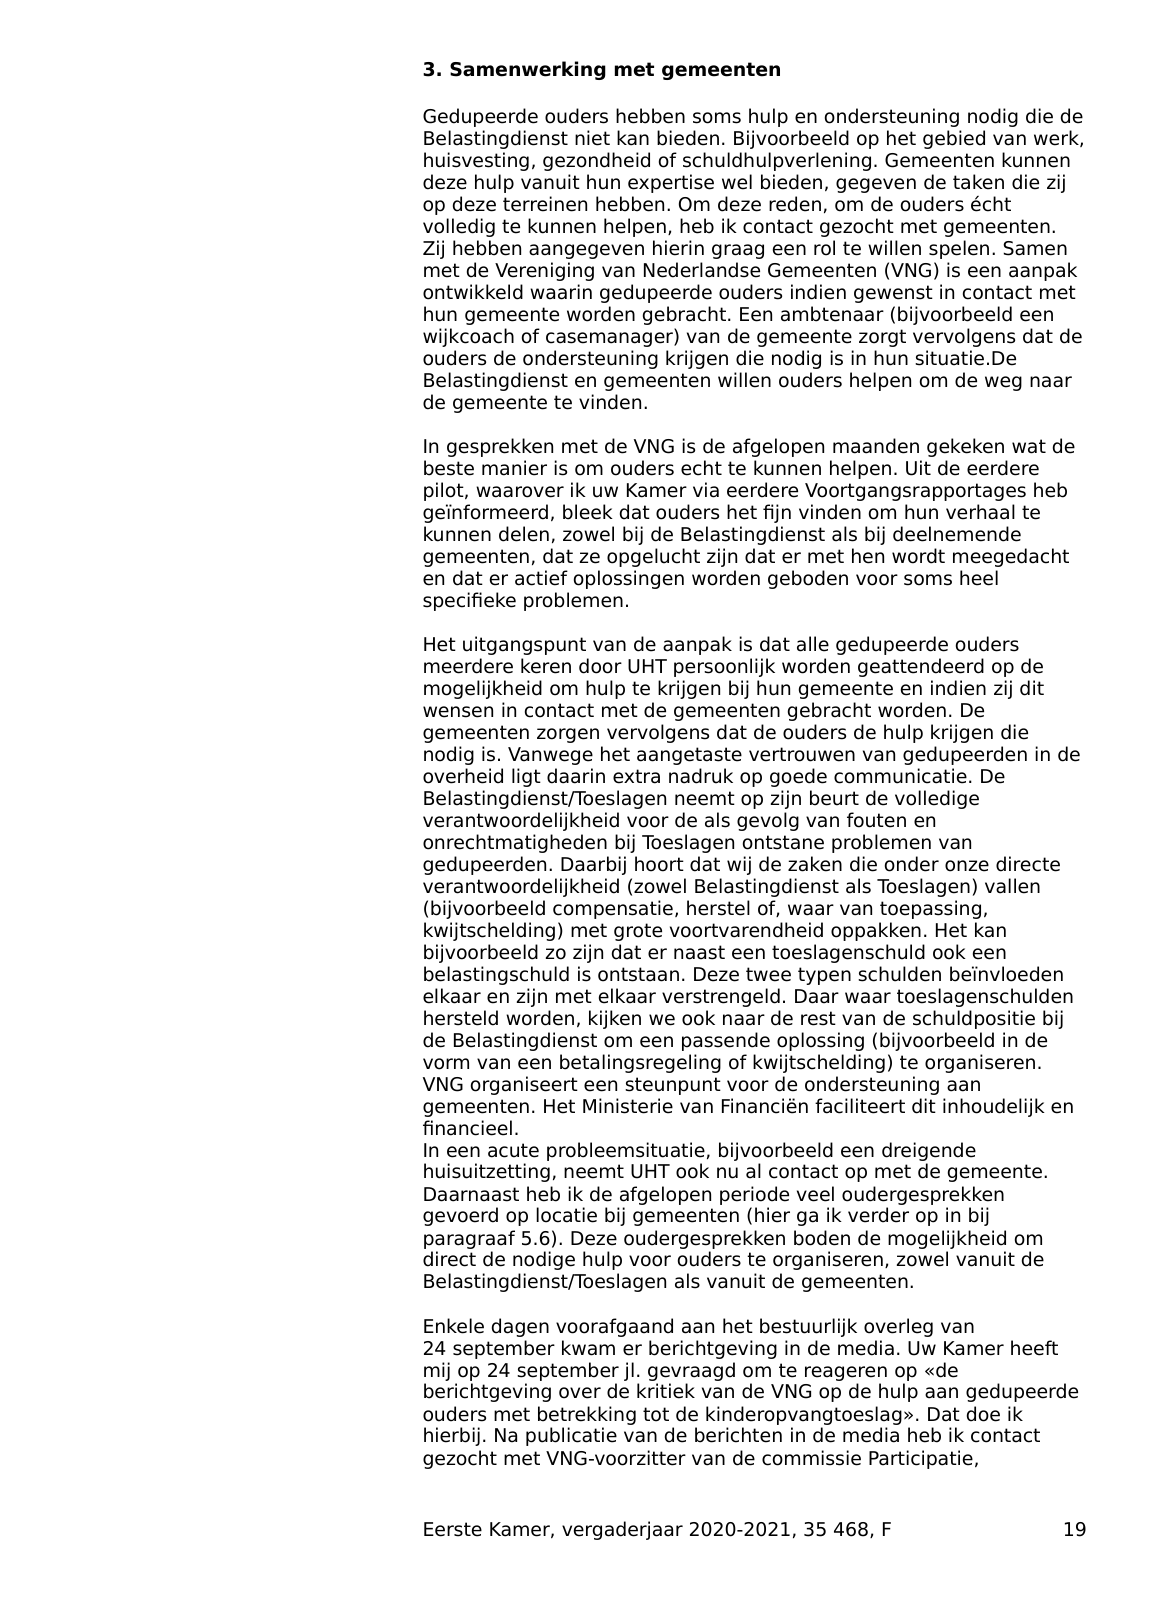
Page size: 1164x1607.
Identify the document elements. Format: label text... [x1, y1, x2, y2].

text Gedupeerde ouders hebben soms hulp en ondersteuning nodig die de Belastingdienst niet kan bieden. Bijvoorbeeld op het gebied van werk, huisvesting, gezondheid of schuldhulpverlening. Gemeenten kunnen deze hulp vanuit hun expertise wel bieden, gegeven de taken die zij op deze terreinen hebben. Om deze reden, om de ouders écht volledig te kunnen helpen, heb ik contact gezocht met gemeenten. Zij hebben aangegeven hierin graag een rol te willen spelen. Samen met de Vereniging van Nederlandse Gemeenten (VNG) is een aanpak ontwikkeld waarin gedupeerde ouders indien gewenst in contact met hun gemeente worden gebracht. Een ambtenaar (bijvoorbeeld een wijkcoach of casemanager) van de gemeente zorgt vervolgens dat de ouders de ondersteuning krijgen die nodig is in hun situatie.De Belastingdienst en gemeenten willen ouders helpen om de weg naar de gemeente te vinden. [422, 106, 1087, 414]
text In een acute probleemsituatie, bijvoorbeeld een dreigende huisuitzetting, neemt UHT ook nu al contact op met de gemeente. Daarnaast heb ik de afgelopen periode veel oudergesprekken gevoerd op locatie bij gemeenten (hier ga ik verder op in bij paragraaf 5.6). Deze oudergesprekken boden de mogelijkheid om direct de nodige hulp voor ouders te organiseren, zowel vanuit de Belastingdienst/Toeslagen als vanuit de gemeenten. [422, 1139, 1087, 1293]
subtitle 3. Samenwerking met gemeenten [422, 59, 1087, 81]
text Enkele dagen voorafgaand aan het bestuurlijk overleg van 24 september kwam er berichtgeving in de media. Uw Kamer heeft mij op 24 september jl. gevraagd om te reageren op «de berichtgeving over de kritiek van de VNG op de hulp aan gedupeerde ouders met betrekking tot de kinderopvangtoeslag». Dat doe ik hierbij. Na publicatie van de berichten in de media heb ik contact gezocht met VNG-voorzitter van de commissie Participatie, [422, 1316, 1087, 1469]
text Het uitgangspunt van de aanpak is dat alle gedupeerde ouders meerdere keren door UHT persoonlijk worden geattendeerd op de mogelijkheid om hulp te krijgen bij hun gemeente en indien zij dit wensen in contact met de gemeenten gebracht worden. De gemeenten zorgen vervolgens dat de ouders de hulp krijgen die nodig is. Vanwege het aangetaste vertrouwen van gedupeerden in de overheid ligt daarin extra nadruk op goede communicatie. De Belastingdienst/Toeslagen neemt op zijn beurt de volledige verantwoordelijkheid voor de als gevolg van fouten en onrechtmatigheden bij Toeslagen ontstane problemen van gedupeerden. Daarbij hoort dat wij de zaken die onder onze directe verantwoordelijkheid (zowel Belastingdienst als Toeslagen) vallen (bijvoorbeeld compensatie, herstel of, waar van toepassing, kwijtschelding) met grote voortvarendheid oppakken. Het kan bijvoorbeeld zo zijn dat er naast een toeslagenschuld ook een belastingschuld is ontstaan. Deze twee typen schulden beïnvloeden elkaar en zijn met elkaar verstrengeld. Daar waar toeslagenschulden hersteld worden, kijken we ook naar de rest van de schuldpositie bij de Belastingdienst om een passende oplossing (bijvoorbeeld in de vorm van een betalingsregeling of kwijtschelding) te organiseren. VNG organiseert een steunpunt voor de ondersteuning aan gemeenten. Het Ministerie van Financiën faciliteert dit inhoudelijk en financieel. [422, 634, 1087, 1139]
text In gesprekken met de VNG is de afgelopen maanden gekeken wat de beste manier is om ouders echt te kunnen helpen. Uit de eerdere pilot, waarover ik uw Kamer via eerdere Voortgangsrapportages heb geïnformeerd, bleek dat ouders het fijn vinden om hun verhaal te kunnen delen, zowel bij de Belastingdienst als bij deelnemende gemeenten, dat ze opgelucht zijn dat er met hen wordt meegedacht en dat er actief oplossingen worden geboden voor soms heel specifieke problemen. [422, 436, 1087, 612]
